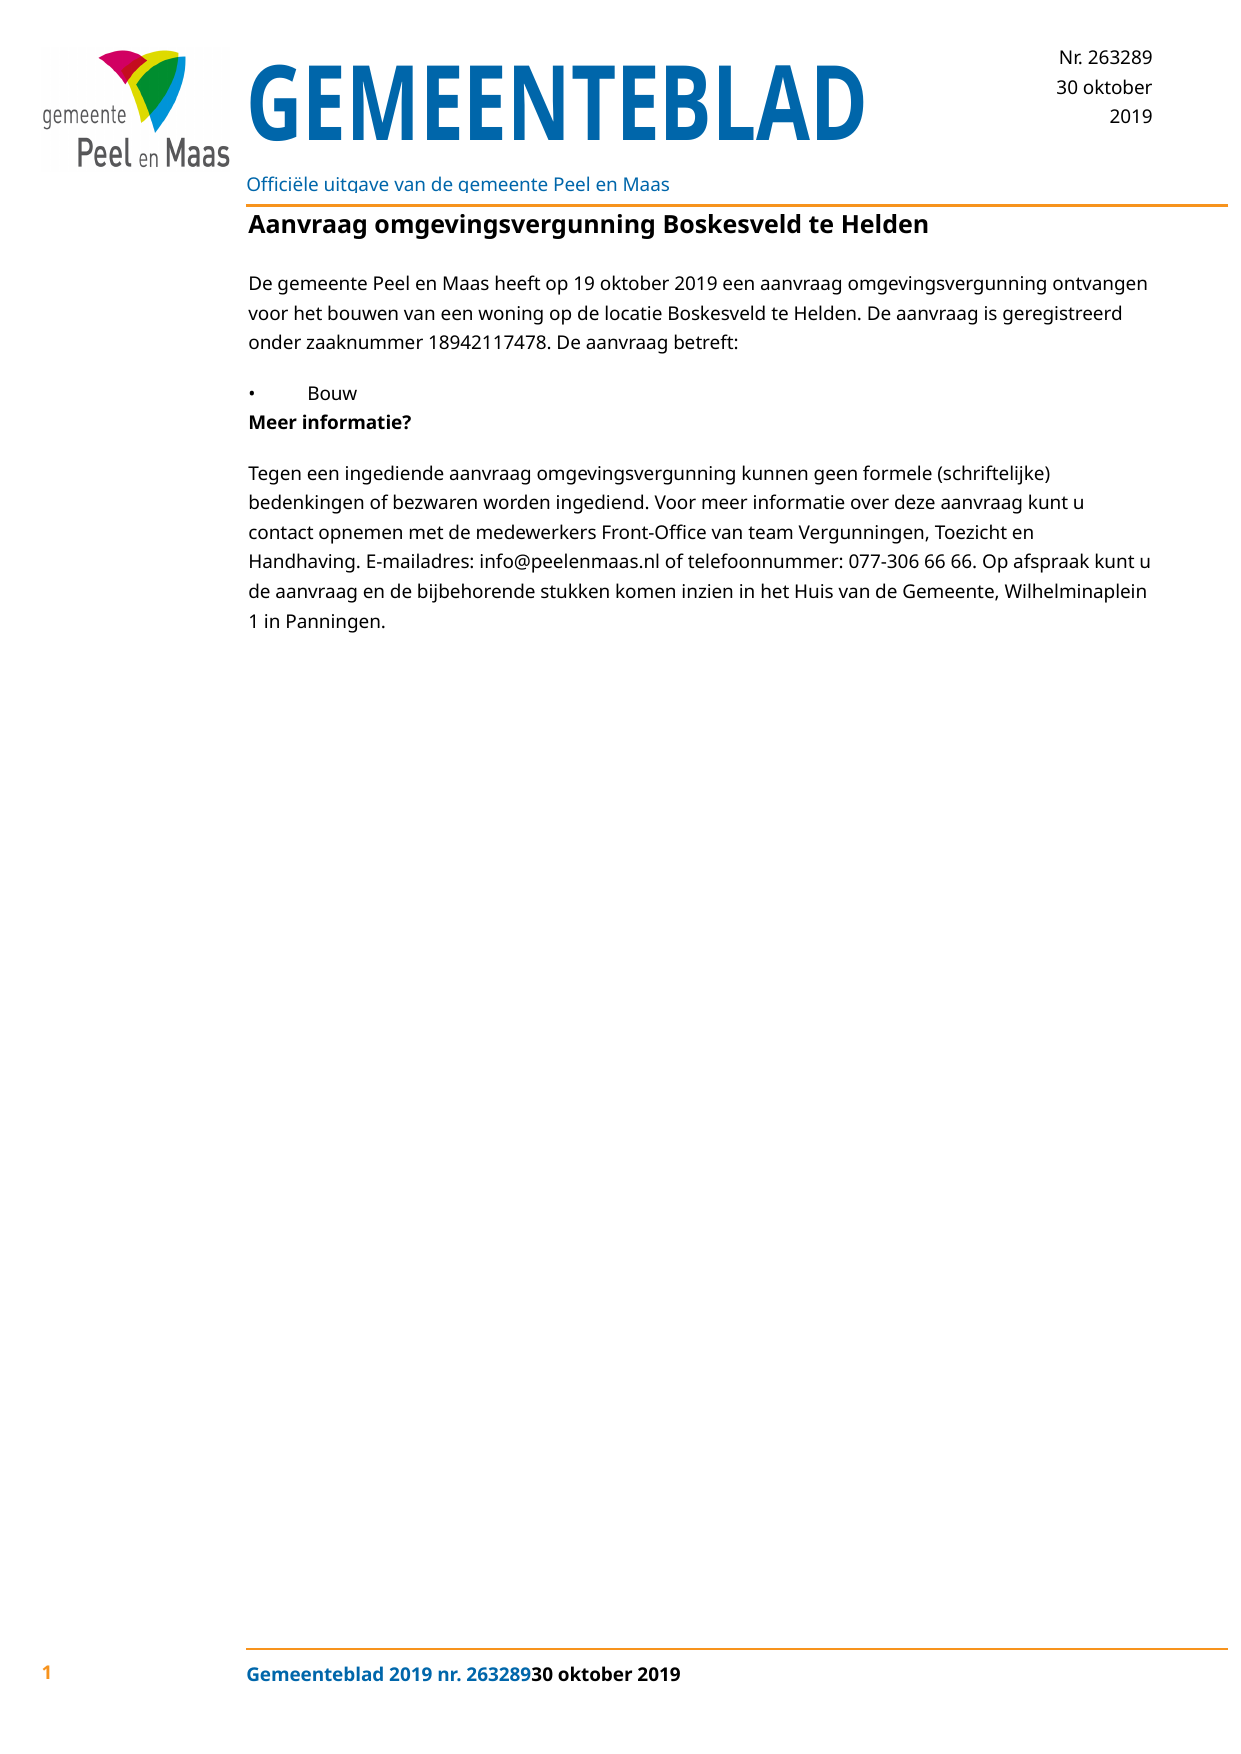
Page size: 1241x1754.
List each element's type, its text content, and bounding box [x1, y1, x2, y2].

text De gemeente Peel en Maas heeft op 19 oktober 2019 een aanvraag omgevingsvergunning ontvangen voor het bouwen van een woning op de locatie Boskesveld te Helden. De aanvraag is geregistreerd onder zaaknummer 18942117478. De aanvraag betreft: [248, 270, 1152, 355]
text Meer informatie? [248, 409, 1152, 435]
text Aanvraag omgevingsvergunning Boskesveld te Helden [248, 207, 1152, 241]
text Tegen een ingediende aanvraag omgevingsvergunning kunnen geen formele (schriftelijke) bedenkingen of bezwaren worden ingediend. Voor meer informatie over deze aanvraag kunt u contact opnemen met de medewerkers Front-Office van team Vergunningen, Toezicht en Handhaving. E-mailadres: info@peelenmaas.nl of telefoonnummer: 077-306 66 66. Op afspraak kunt u de aanvraag en de bijbehorende stukken komen inzien in het Huis van de Gemeente, Wilhelminaplein 1 in Panningen. [248, 460, 1152, 633]
list Bouw [248, 380, 1152, 406]
picture [41, 47, 231, 172]
